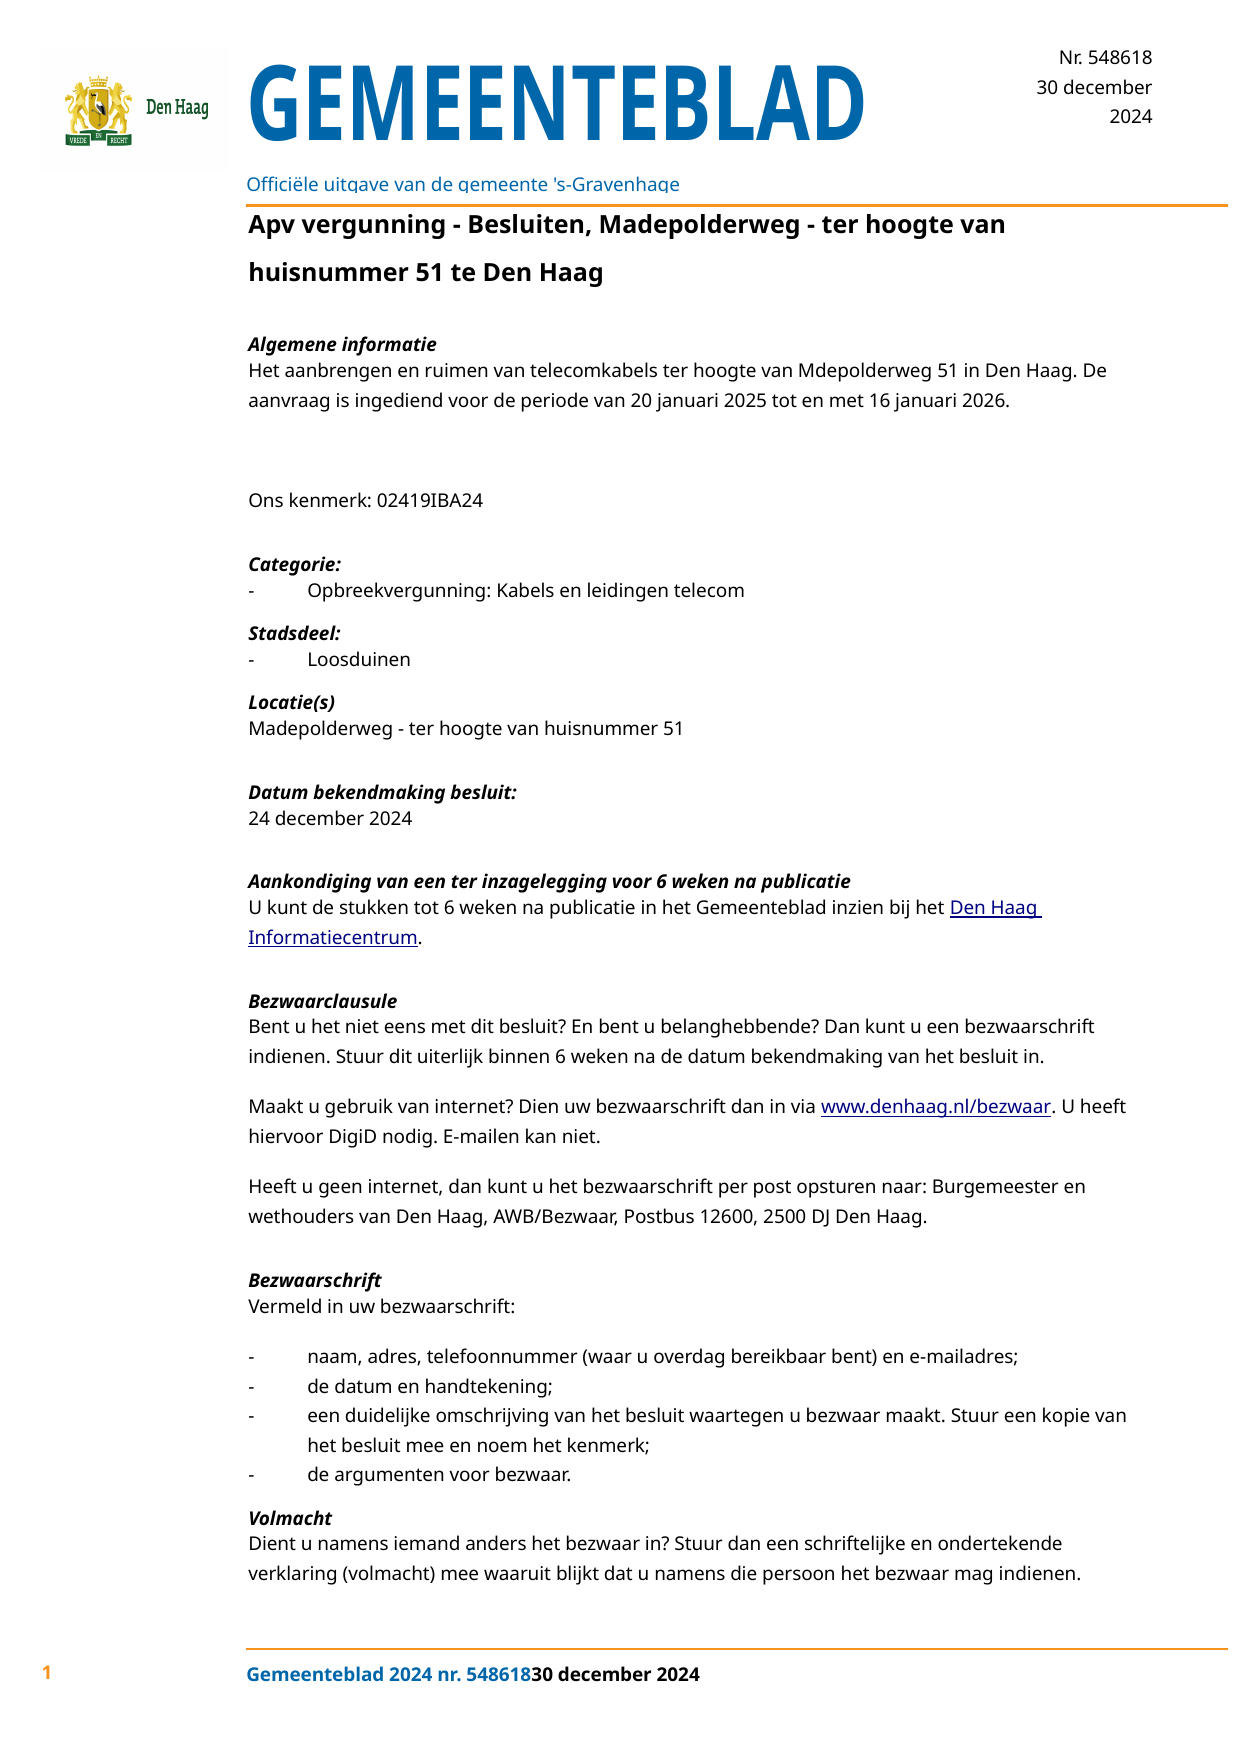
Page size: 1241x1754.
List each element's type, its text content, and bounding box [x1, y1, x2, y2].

list de datum en handtekening; [248, 1373, 1152, 1399]
text Maakt u gebruik van internet? Dien uw bezwaarschrift dan in via www.denhaag.nl/bezwaar. U heeft hiervoor DigiD nodig. E-mailen kan niet. [248, 1094, 1152, 1149]
list Opbreekvergunning: Kabels en leidingen telecom [248, 577, 1152, 603]
text Dient u namens iemand anders het bezwaar in? Stuur dan een schriftelijke en ondertekende verklaring (volmacht) mee waaruit blijkt dat u namens die persoon het bezwaar mag indienen. [248, 1531, 1152, 1586]
text Heeft u geen internet, dan kunt u het bezwaarschrift per post opsturen naar: Burgemeester en wethouders van Den Haag, AWB/Bezwaar, Postbus 12600, 2500 DJ Den Haag. [248, 1174, 1152, 1229]
text 24 december 2024 [248, 805, 1152, 830]
text Bent u het niet eens met dit besluit? En bent u belanghebbende? Dan kunt u een bezwaarschrift indienen. Stuur dit uiterlijk binnen 6 weken na de datum bekendmaking van het besluit in. [248, 1014, 1152, 1069]
picture [41, 47, 231, 172]
text U kunt de stukken tot 6 weken na publicatie in het Gemeenteblad inzien bij het Den Haag Informatiecentrum. [248, 894, 1152, 950]
text Bezwaarschrift [248, 1267, 1152, 1293]
text Bezwaarclausule [248, 988, 1152, 1014]
text Apv vergunning - Besluiten, Madepolderweg - ter hoogte van huisnummer 51 te Den Haag [248, 207, 1152, 288]
text Het aanbrengen en ruimen van telecomkabels ter hoogte van Mdepolderweg 51 in Den Haag. De aanvraag is ingediend voor de periode van 20 januari 2025 tot en met 16 januari 2026. [248, 357, 1152, 412]
text Vermeld in uw bezwaarschrift: [248, 1293, 1152, 1319]
text Algemene informatie [248, 331, 1152, 357]
list de argumenten voor bezwaar. [248, 1462, 1152, 1487]
text Categorie: [248, 552, 1152, 577]
text Datum bekendmaking besluit: [248, 779, 1152, 805]
list Loosduinen [248, 646, 1152, 672]
text Ons kenmerk: 02419IBA24 [248, 488, 1152, 513]
list naam, adres, telefoonnummer (waar u overdag bereikbaar bent) en e-mailadres; [248, 1343, 1152, 1369]
text Locatie(s) [248, 689, 1152, 715]
text Stadsdeel: [248, 620, 1152, 646]
text Madepolderweg - ter hoogte van huisnummer 51 [248, 715, 1152, 741]
text Volmacht [248, 1505, 1152, 1531]
text Aankondiging van een ter inzagelegging voor 6 weken na publicatie [248, 869, 1152, 894]
list een duidelijke omschrijving van het besluit waartegen u bezwaar maakt. Stuur een kopie van het besluit mee en noem het kenmerk; [248, 1402, 1152, 1458]
